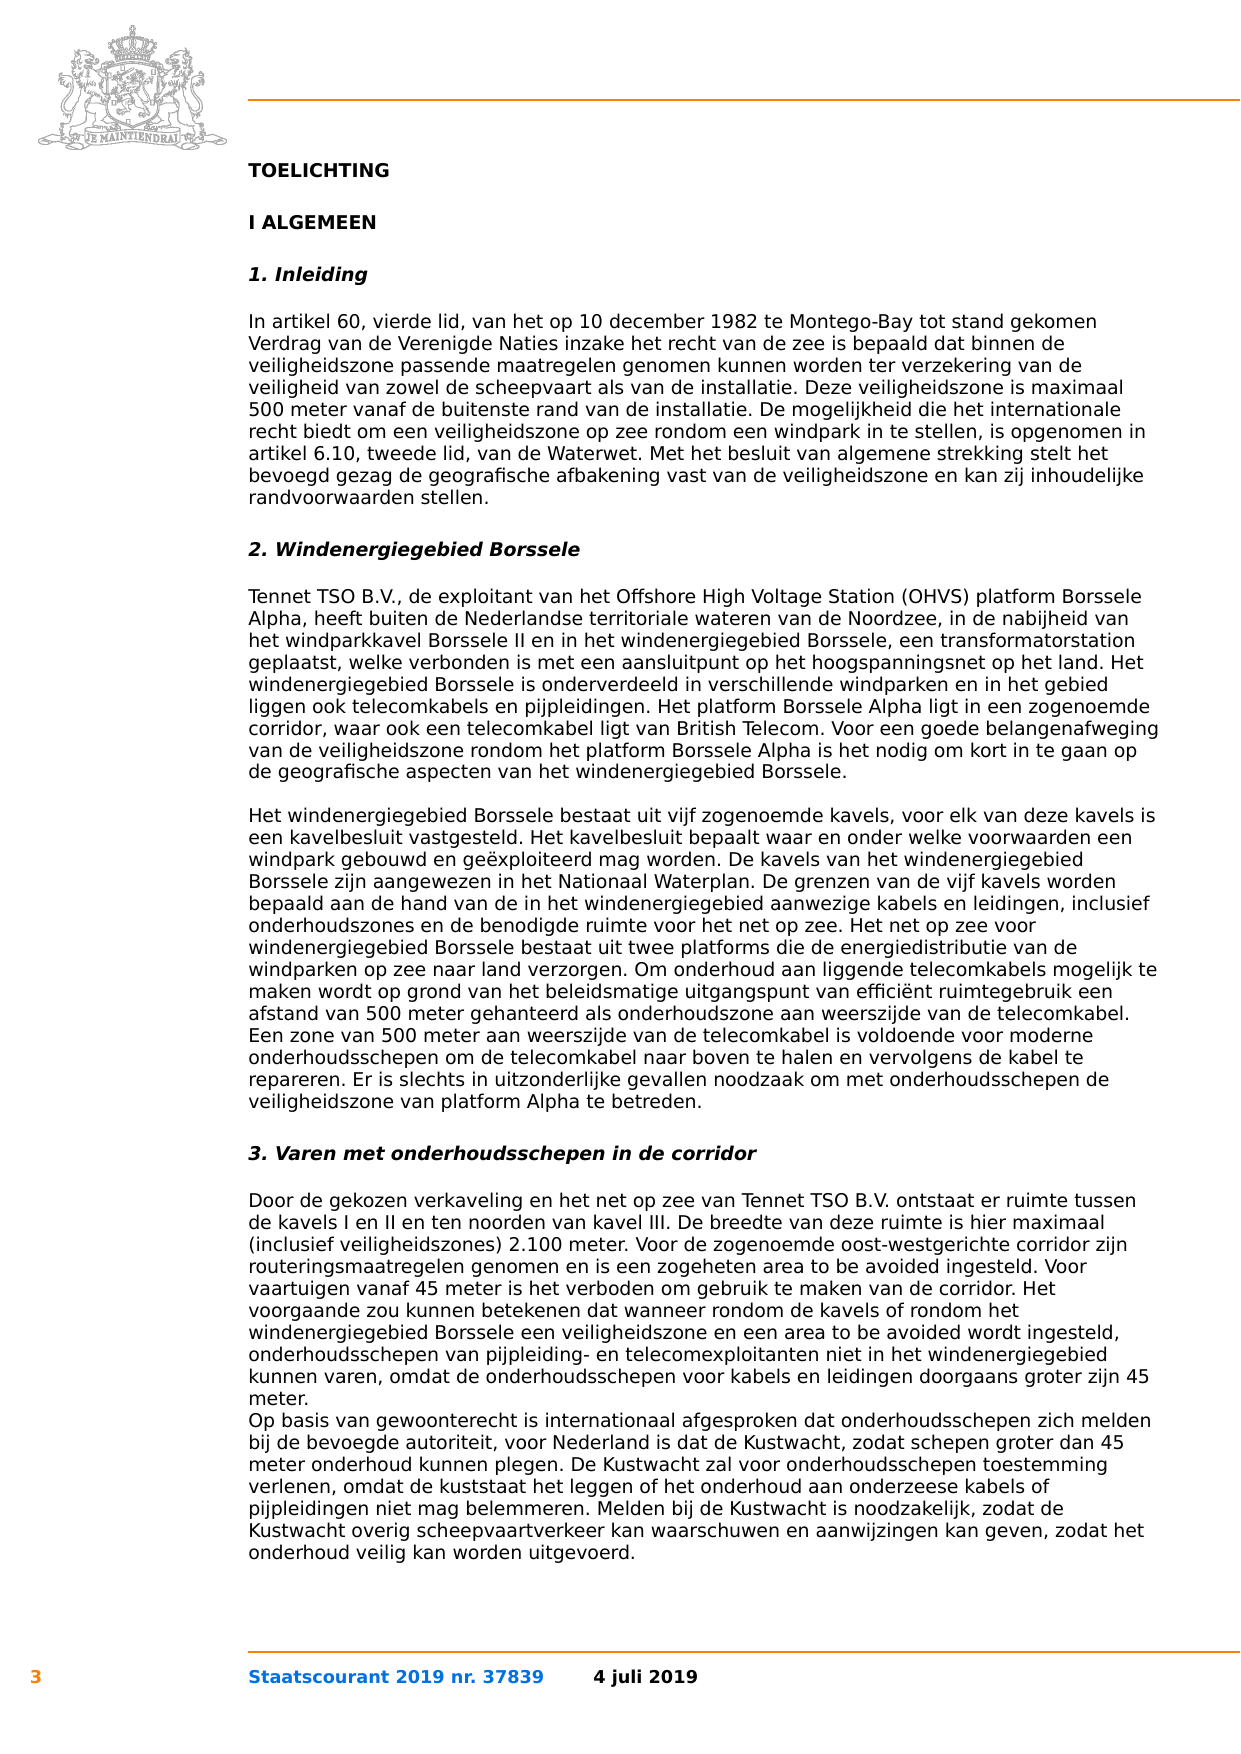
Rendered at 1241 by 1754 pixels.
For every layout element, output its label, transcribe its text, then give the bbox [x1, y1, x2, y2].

subtitle 3. Varen met onderhoudsschepen in de corridor [248, 1143, 1163, 1165]
subtitle 1. Inleiding [248, 264, 1163, 286]
text Door de gekozen verkaveling en het net op zee van Tennet TSO B.V. ontstaat er ruimte tussen de kavels I en II en ten noorden van kavel III. De breedte van deze ruimte is hier maximaal (inclusief veiligheidszones) 2.100 meter. Voor de zogenoemde oost-westgerichte corridor zijn routeringsmaatregelen genomen en is een zogeheten area to be avoided ingesteld. Voor vaartuigen vanaf 45 meter is het verboden om gebruik te maken van de corridor. Het voorgaande zou kunnen betekenen dat wanneer rondom de kavels of rondom het windenergiegebied Borssele een veiligheidszone en een area to be avoided wordt ingesteld, onderhoudsschepen van pijpleiding- en telecomexploitanten niet in het windenergiegebied kunnen varen, omdat de onderhoudsschepen voor kabels en leidingen doorgaans groter zijn 45 meter. [248, 1190, 1163, 1410]
picture [38, 25, 227, 150]
text Tennet TSO B.V., de exploitant van het Offshore High Voltage Station (OHVS) platform Borssele Alpha, heeft buiten de Nederlandse territoriale wateren van de Noordzee, in de nabijheid van het windparkkavel Borssele II en in het windenergiegebied Borssele, een transformatorstation geplaatst, welke verbonden is met een aansluitpunt op het hoogspanningsnet op het land. Het windenergiegebied Borssele is onderverdeeld in verschillende windparken en in het gebied liggen ook telecomkabels en pijpleidingen. Het platform Borssele Alpha ligt in een zogenoemde corridor, waar ook een telecomkabel ligt van British Telecom. Voor een goede belangenafweging van de veiligheidszone rondom het platform Borssele Alpha is het nodig om kort in te gaan op de geografische aspecten van het windenergiegebied Borssele. [248, 586, 1163, 783]
subtitle TOELICHTING [248, 160, 1163, 182]
subtitle 2. Windenergiegebied Borssele [248, 539, 1163, 561]
subtitle I ALGEMEEN [248, 212, 1163, 234]
text Op basis van gewoonterecht is internationaal afgesproken dat onderhoudsschepen zich melden bij de bevoegde autoriteit, voor Nederland is dat de Kustwacht, zodat schepen groter dan 45 meter onderhoud kunnen plegen. De Kustwacht zal voor onderhoudsschepen toestemming verlenen, omdat de kuststaat het leggen of het onderhoud aan onderzeese kabels of pijpleidingen niet mag belemmeren. Melden bij de Kustwacht is noodzakelijk, zodat de Kustwacht overig scheepvaartverkeer kan waarschuwen en aanwijzingen kan geven, zodat het onderhoud veilig kan worden uitgevoerd. [248, 1410, 1163, 1564]
text Het windenergiegebied Borssele bestaat uit vijf zogenoemde kavels, voor elk van deze kavels is een kavelbesluit vastgesteld. Het kavelbesluit bepaalt waar en onder welke voorwaarden een windpark gebouwd en geëxploiteerd mag worden. De kavels van het windenergiegebied Borssele zijn aangewezen in het Nationaal Waterplan. De grenzen van de vijf kavels worden bepaald aan de hand van de in het windenergiegebied aanwezige kabels en leidingen, inclusief onderhoudszones en de benodigde ruimte voor het net op zee. Het net op zee voor windenergiegebied Borssele bestaat uit twee platforms die de energiedistributie van de windparken op zee naar land verzorgen. Om onderhoud aan liggende telecomkabels mogelijk te maken wordt op grond van het beleidsmatige uitgangspunt van efficiënt ruimtegebruik een afstand van 500 meter gehanteerd als onderhoudszone aan weerszijde van de telecomkabel. Een zone van 500 meter aan weerszijde van de telecomkabel is voldoende voor moderne onderhoudsschepen om de telecomkabel naar boven te halen en vervolgens de kabel te repareren. Er is slechts in uitzonderlijke gevallen noodzaak om met onderhoudsschepen de veiligheidszone van platform Alpha te betreden. [248, 805, 1163, 1113]
text In artikel 60, vierde lid, van het op 10 december 1982 te Montego-Bay tot stand gekomen Verdrag van de Verenigde Naties inzake het recht van de zee is bepaald dat binnen de veiligheidszone passende maatregelen genomen kunnen worden ter verzekering van de veiligheid van zowel de scheepvaart als van de installatie. Deze veiligheidszone is maximaal 500 meter vanaf de buitenste rand van de installatie. De mogelijkheid die het internationale recht biedt om een veiligheidszone op zee rondom een windpark in te stellen, is opgenomen in artikel 6.10, tweede lid, van de Waterwet. Met het besluit van algemene strekking stelt het bevoegd gezag de geografische afbakening vast van de veiligheidszone en kan zij inhoudelijke randvoorwaarden stellen. [248, 311, 1163, 509]
